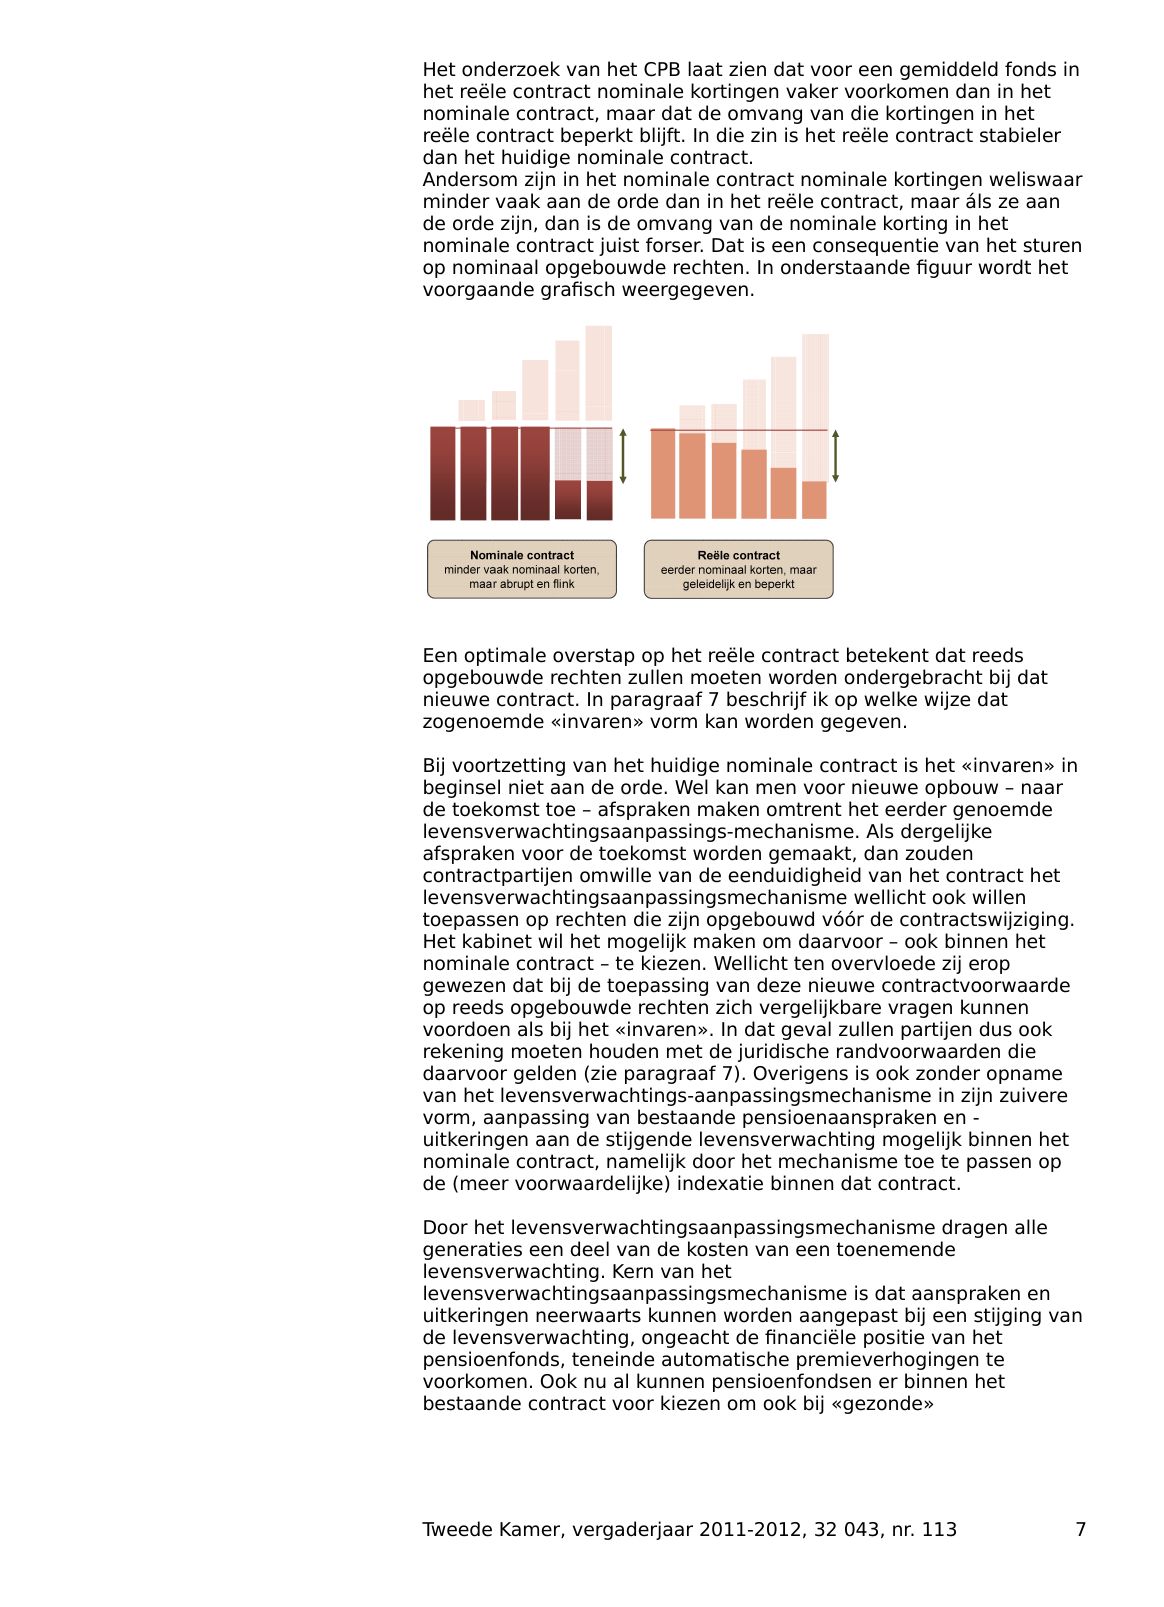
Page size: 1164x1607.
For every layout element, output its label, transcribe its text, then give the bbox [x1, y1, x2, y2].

text Bij voortzetting van het huidige nominale contract is het «invaren» in beginsel niet aan de orde. Wel kan men voor nieuwe opbouw – naar de toekomst toe – afspraken maken omtrent het eerder genoemde levensverwachtingsaanpassings-mechanisme. Als dergelijke afspraken voor de toekomst worden gemaakt, dan zouden contractpartijen omwille van de eenduidigheid van het contract het levensverwachtingsaanpassingsmechanisme wellicht ook willen toepassen op rechten die zijn opgebouwd vóór de contractswijziging. Het kabinet wil het mogelijk maken om daarvoor – ook binnen het nominale contract – te kiezen. Wellicht ten overvloede zij erop gewezen dat bij de toepassing van deze nieuwe contractvoorwaarde op reeds opgebouwde rechten zich vergelijkbare vragen kunnen voordoen als bij het «invaren». In dat geval zullen partijen dus ook rekening moeten houden met de juridische randvoorwaarden die daarvoor gelden (zie paragraaf 7). Overigens is ook zonder opname van het levensverwachtings-aanpassingsmechanisme in zijn zuivere vorm, aanpassing van bestaande pensioenaanspraken en -uitkeringen aan de stijgende levensverwachting mogelijk binnen het nominale contract, namelijk door het mechanisme toe te passen op de (meer voorwaardelijke) indexatie binnen dat contract. [422, 755, 1087, 1194]
text Door het levensverwachtingsaanpassingsmechanisme dragen alle generaties een deel van de kosten van een toenemende levensverwachting. Kern van het levensverwachtingsaanpassingsmechanisme is dat aanspraken en uitkeringen neerwaarts kunnen worden aangepast bij een stijging van de levensverwachting, ongeacht de financiële positie van het pensioenfonds, teneinde automatische premieverhogingen te voorkomen. Ook nu al kunnen pensioenfondsen er binnen het bestaande contract voor kiezen om ook bij «gezonde» [422, 1217, 1087, 1414]
text Het onderzoek van het CPB laat zien dat voor een gemiddeld fonds in het reële contract nominale kortingen vaker voorkomen dan in het nominale contract, maar dat de omvang van die kortingen in het reële contract beperkt blijft. In die zin is het reële contract stabieler dan het huidige nominale contract. [422, 59, 1087, 169]
text Andersom zijn in het nominale contract nominale kortingen weliswaar minder vaak aan de orde dan in het reële contract, maar áls ze aan de orde zijn, dan is de omvang van de nominale korting in het nominale contract juist forser. Dat is een consequentie van het sturen op nominaal opgebouwde rechten. In onderstaande figuur wordt het voorgaande grafisch weergegeven. [422, 169, 1087, 301]
text Een optimale overstap op het reële contract betekent dat reeds opgebouwde rechten zullen moeten worden ondergebracht bij dat nieuwe contract. In paragraaf 7 beschrijf ik op welke wijze dat zogenoemde «invaren» vorm kan worden gegeven. [422, 645, 1087, 733]
picture [422, 323, 842, 601]
